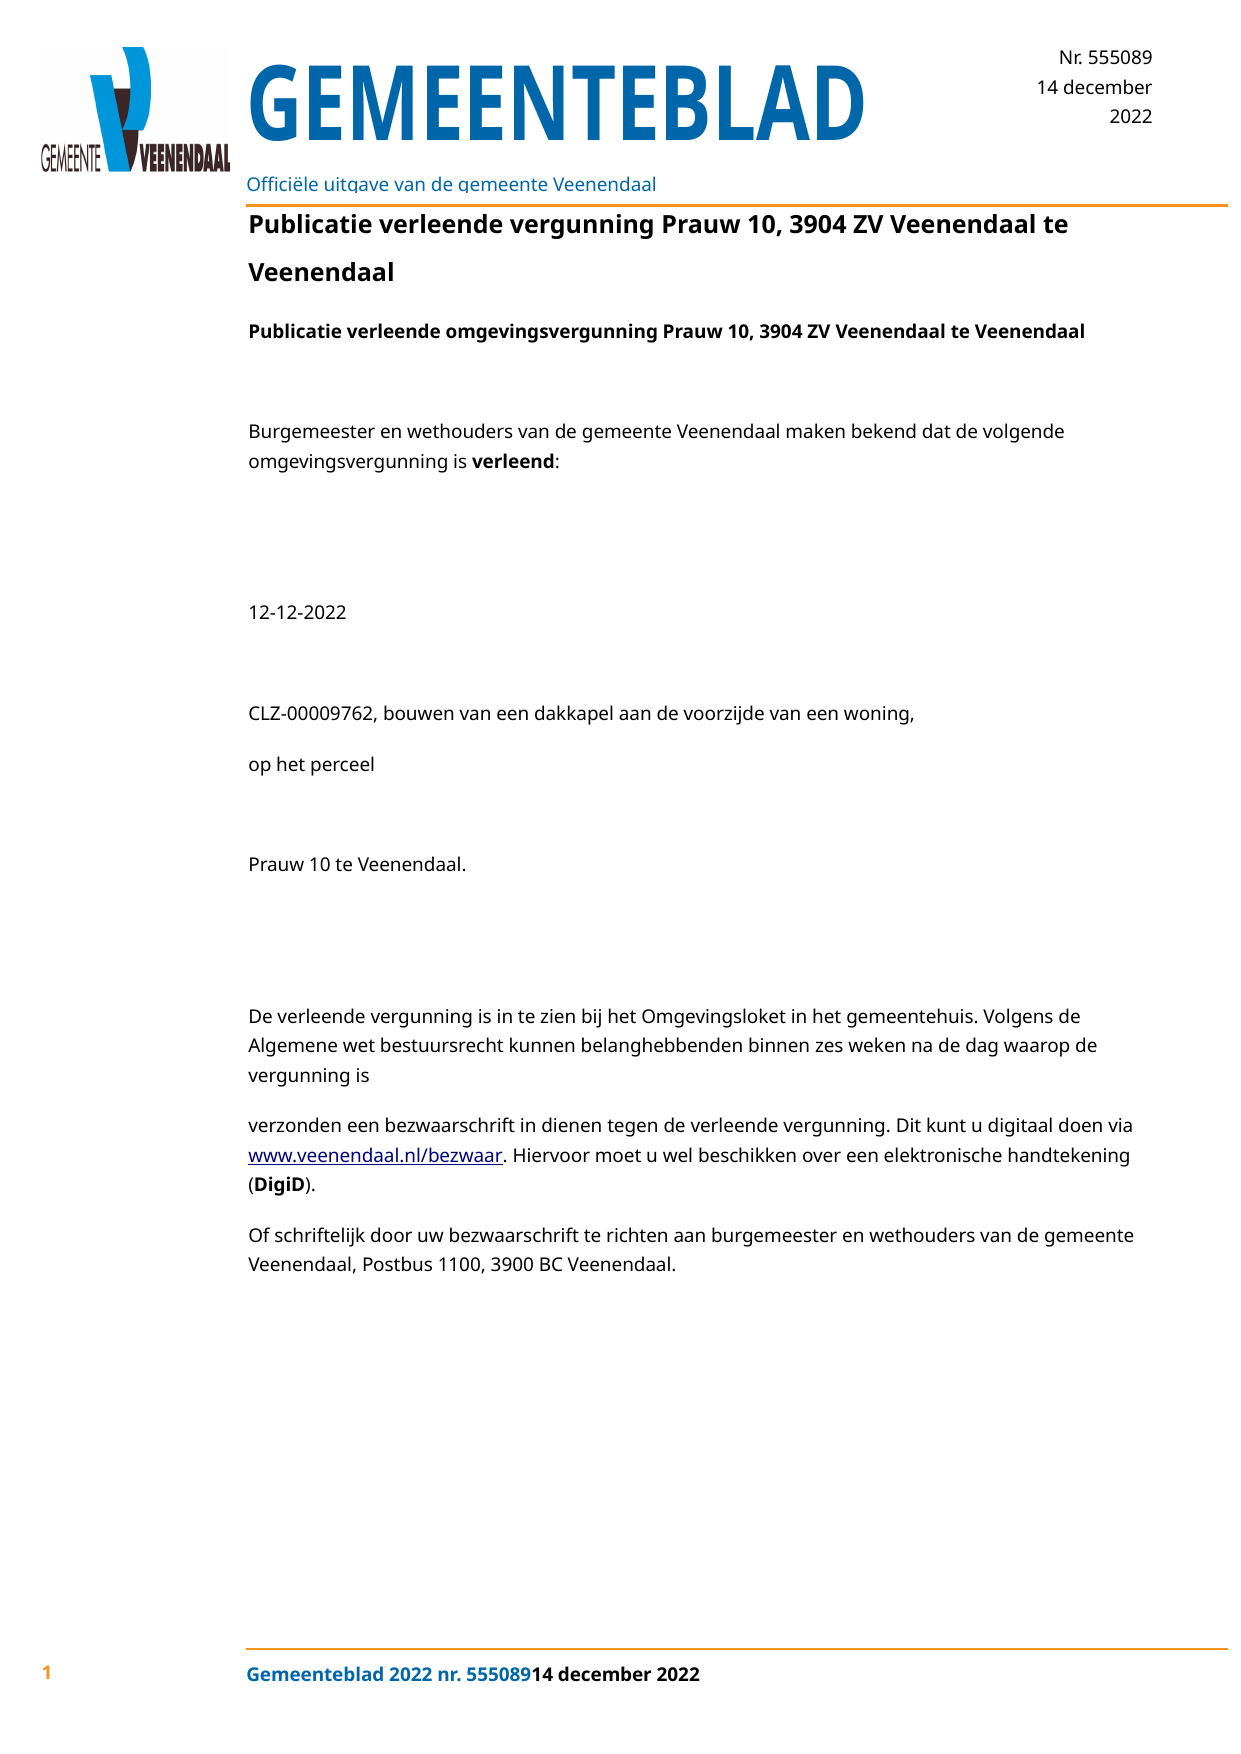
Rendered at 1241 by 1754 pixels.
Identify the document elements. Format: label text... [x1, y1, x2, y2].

text Of schriftelijk door uw bezwaarschrift te richten aan burgemeester en wethouders van de gemeente Veenendaal, Postbus 1100, 3900 BC Veenendaal. [248, 1222, 1152, 1277]
text Prauw 10 te Veenendaal. [248, 852, 1152, 877]
text op het perceel [248, 751, 1152, 777]
text verzonden een bezwaarschrift in dienen tegen de verleende vergunning. Dit kunt u digitaal doen via www.veenendaal.nl/bezwaar. Hiervoor moet u wel beschikken over een elektronische handtekening (DigiD). [248, 1112, 1152, 1197]
picture [41, 47, 130, 172]
text CLZ-00009762, bouwen van een dakkapel aan de voorzijde van een woning, [248, 700, 1152, 726]
text Publicatie verleende vergunning Prauw 10, 3904 ZV Veenendaal te Veenendaal [248, 207, 1152, 288]
text De verleende vergunning is in te zien bij het Omgevingsloket in het gemeentehuis. Volgens de Algemene wet bestuursrecht kunnen belanghebbenden binnen zes weken na de dag waarop de vergunning is [248, 1003, 1152, 1088]
picture [123, 47, 231, 172]
text Publicatie verleende omgevingsvergunning Prauw 10, 3904 ZV Veenendaal te Veenendaal [248, 318, 1152, 344]
text Burgemeester en wethouders van de gemeente Veenendaal maken bekend dat de volgende omgevingsvergunning is verleend: [248, 419, 1152, 474]
text 12-12-2022 [248, 599, 1152, 625]
